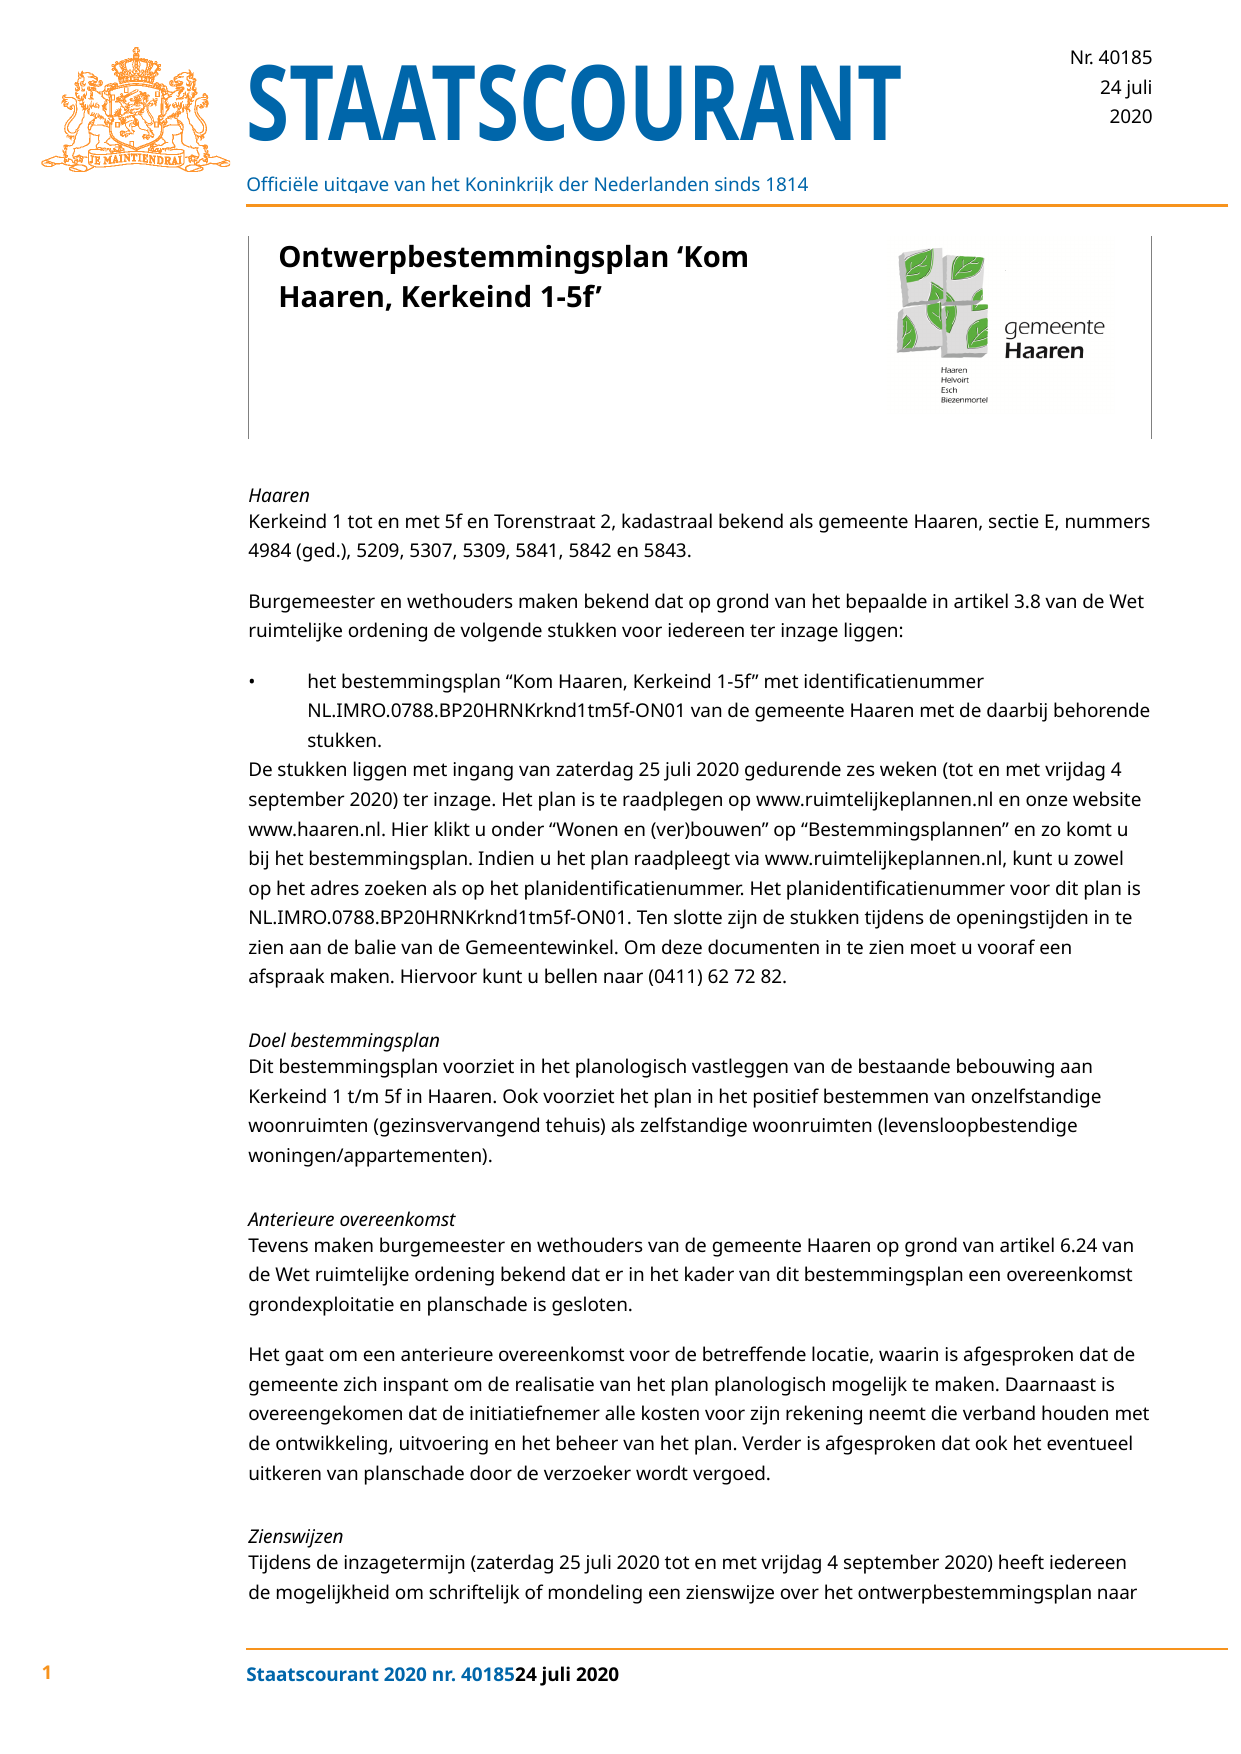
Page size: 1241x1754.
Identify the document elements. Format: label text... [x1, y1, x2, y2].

text De stukken liggen met ingang van zaterdag 25 juli 2020 gedurende zes weken (tot en met vrijdag 4 september 2020) ter inzage. Het plan is te raadplegen op www.ruimtelijkeplannen.nl en onze website www.haaren.nl. Hier klikt u onder “Wonen en (ver)bouwen” op “Bestemmingsplannen” en zo komt u bij het bestemmingsplan. Indien u het plan raadpleegt via www.ruimtelijkeplannen.nl, kunt u zowel op het adres zoeken als op het planidentificatienummer. Het planidentificatienummer voor dit plan is NL.IMRO.0788.BP20HRNKrknd1tm5f-ON01. Ten slotte zijn de stukken tijdens de openingstijden in te zien aan de balie van de Gemeentewinkel. Om deze documenten in te zien moet u vooraf een afspraak maken. Hiervoor kunt u bellen naar (0411) 62 72 82. [248, 757, 1152, 989]
text Kerkeind 1 tot en met 5f en Torenstraat 2, kadastraal bekend als gemeente Haaren, sectie E, nummers 4984 (ged.), 5209, 5307, 5309, 5841, 5842 en 5843. [248, 508, 1152, 563]
list NL.IMRO.0788.BP20HRNKrknd1tm5f-ON01 van de gemeente Haaren met de daarbij behorende stukken. [248, 697, 1152, 753]
list het bestemmingsplan “Kom Haaren, Kerkeind 1-5f” met identificatienummer [248, 668, 1152, 694]
table_header [850, 236, 886, 413]
table_header [850, 414, 1151, 439]
text Burgemeester en wethouders maken bekend dat op grond van het bepaalde in artikel 3.8 van de Wet ruimtelijke ordening de volgende stukken voor iedereen ter inzage liggen: [248, 588, 1152, 643]
text Het gaat om een anterieure overeenkomst voor de betreffende locatie, waarin is afgesproken dat de gemeente zich inspant om de realisatie van het plan planologisch mogelijk te maken. Daarnaast is overeengekomen dat de initiatiefnemer alle kosten voor zijn rekening neemt die verband houden met de ontwikkeling, uitvoering en het beheer van het plan. Verder is afgesproken dat ook het eventueel uitkeren van planschade door de verzoeker wordt vergoed. [248, 1341, 1152, 1486]
picture [886, 236, 1115, 414]
text Tevens maken burgemeester en wethouders van de gemeente Haaren op grond van artikel 6.24 van de Wet ruimtelijke ordening bekend dat er in het kader van dit bestemmingsplan een overeenkomst grondexploitatie en planschade is gesloten. [248, 1232, 1152, 1317]
text Tijdens de inzagetermijn (zaterdag 25 juli 2020 tot en met vrijdag 4 september 2020) heeft iedereen de mogelijkheid om schriftelijk of mondeling een zienswijze over het ontwerpbestemmingsplan naar [248, 1549, 1152, 1605]
text Zienswijzen [248, 1524, 1152, 1549]
text Anterieure overeenkomst [248, 1206, 1152, 1232]
table_header [1115, 236, 1151, 413]
text Doel bestemmingsplan [248, 1028, 1152, 1053]
text Dit bestemmingsplan voorziet in het planologisch vastleggen van de bestaande bebouwing aan Kerkeind 1 t/m 5f in Haaren. Ook voorziet het plan in het positief bestemmen van onzelfstandige woonruimten (gezinsvervangend tehuis) als zelfstandige woonruimten (levensloopbestendige woningen/appartementen). [248, 1053, 1152, 1168]
picture [41, 47, 231, 172]
table_header Ontwerpbestemmingsplan ‘Kom Haaren, Kerkeind 1-5f’ [249, 236, 850, 439]
text Haaren [248, 482, 1152, 508]
